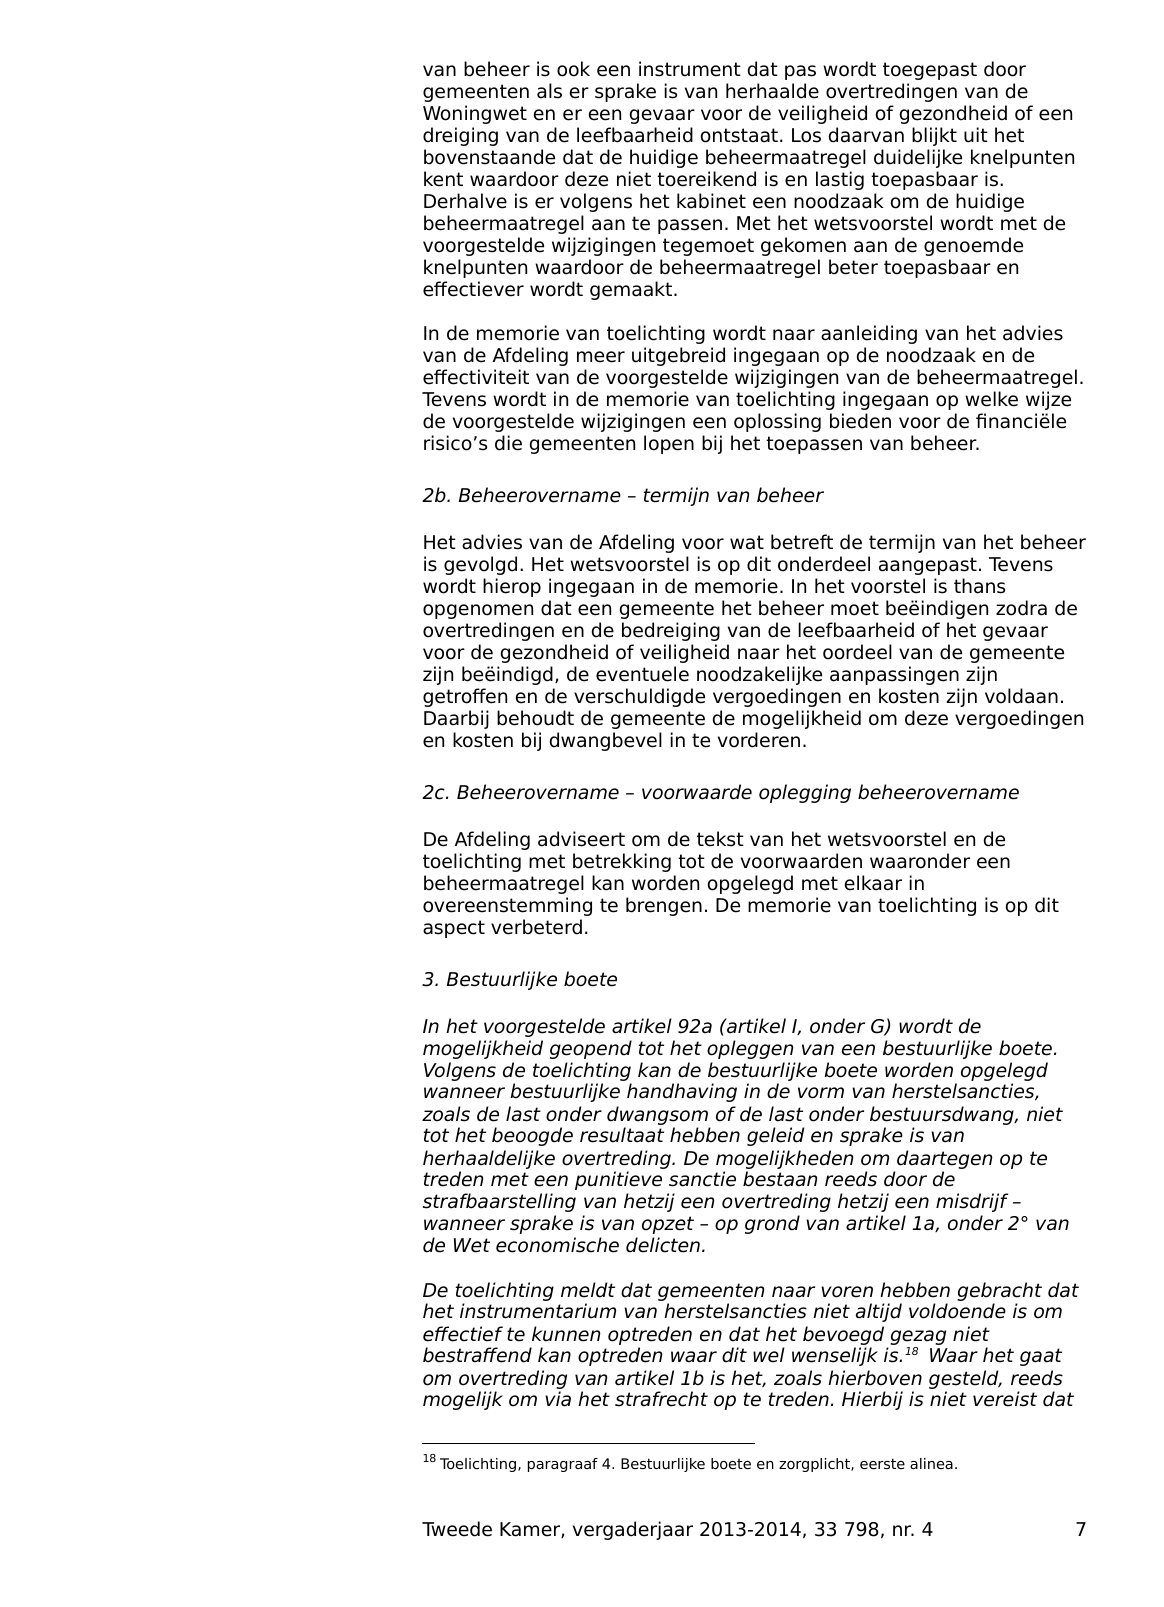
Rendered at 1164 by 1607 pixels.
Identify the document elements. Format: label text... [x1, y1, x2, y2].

text De Afdeling adviseert om de tekst van het wetsvoorstel en de toelichting met betrekking tot de voorwaarden waaronder een beheermaatregel kan worden opgelegd met elkaar in overeenstemming te brengen. De memorie van toelichting is op dit aspect verbeterd. [422, 829, 1087, 938]
subtitle 3. Bestuurlijke boete [422, 968, 1087, 991]
text van beheer is ook een instrument dat pas wordt toegepast door gemeenten als er sprake is van herhaalde overtredingen van de Woningwet en er een gevaar voor de veiligheid of gezondheid of een dreiging van de leefbaarheid ontstaat. Los daarvan blijkt uit het bovenstaande dat de huidige beheermaatregel duidelijke knelpunten kent waardoor deze niet toereikend is en lastig toepasbaar is. Derhalve is er volgens het kabinet een noodzaak om de huidige beheermaatregel aan te passen. Met het wetsvoorstel wordt met de voorgestelde wijzigingen tegemoet gekomen aan de genoemde knelpunten waardoor de beheermaatregel beter toepasbaar en effectiever wordt gemaakt. [422, 59, 1087, 301]
text Toelichting, paragraaf 4. Bestuurlijke boete en zorgplicht, eerste alinea. [422, 1452, 1087, 1474]
text De toelichting meldt dat gemeenten naar voren hebben gebracht dat het instrumentarium van herstelsancties niet altijd voldoende is om effectief te kunnen optreden en dat het bevoegd gezag niet bestraffend kan optreden waar dit wel wenselijk is. Waar het gaat om overtreding van artikel 1b is het, zoals hierboven gesteld, reeds mogelijk om via het strafrecht op te treden. Hierbij is niet vereist dat [422, 1279, 1087, 1411]
subtitle 2b. Beheerovername – termijn van beheer [422, 485, 1087, 507]
text In het voorgestelde artikel 92a (artikel I, onder G) wordt de mogelijkheid geopend tot het opleggen van een bestuurlijke boete. Volgens de toelichting kan de bestuurlijke boete worden opgelegd wanneer bestuurlijke handhaving in de vorm van herstelsancties, zoals de last onder dwangsom of de last onder bestuursdwang, niet tot het beoogde resultaat hebben geleid en sprake is van herhaaldelijke overtreding. De mogelijkheden om daartegen op te treden met een punitieve sanctie bestaan reeds door de strafbaarstelling van hetzij een overtreding hetzij een misdrijf – wanneer sprake is van opzet – op grond van artikel 1a, onder 2° van de Wet economische delicten. [422, 1016, 1087, 1257]
text Het advies van de Afdeling voor wat betreft de termijn van het beheer is gevolgd. Het wetsvoorstel is op dit onderdeel aangepast. Tevens wordt hierop ingegaan in de memorie. In het voorstel is thans opgenomen dat een gemeente het beheer moet beëindigen zodra de overtredingen en de bedreiging van de leefbaarheid of het gevaar voor de gezondheid of veiligheid naar het oordeel van de gemeente zijn beëindigd, de eventuele noodzakelijke aanpassingen zijn getroffen en de verschuldigde vergoedingen en kosten zijn voldaan. Daarbij behoudt de gemeente de mogelijkheid om deze vergoedingen en kosten bij dwangbevel in te vorderen. [422, 532, 1087, 752]
subtitle 2c. Beheerovername – voorwaarde oplegging beheerovername [422, 782, 1087, 804]
text In de memorie van toelichting wordt naar aanleiding van het advies van de Afdeling meer uitgebreid ingegaan op de noodzaak en de effectiviteit van de voorgestelde wijzigingen van de beheermaatregel. Tevens wordt in de memorie van toelichting ingegaan op welke wijze de voorgestelde wijzigingen een oplossing bieden voor de financiële risico’s die gemeenten lopen bij het toepassen van beheer. [422, 323, 1087, 455]
